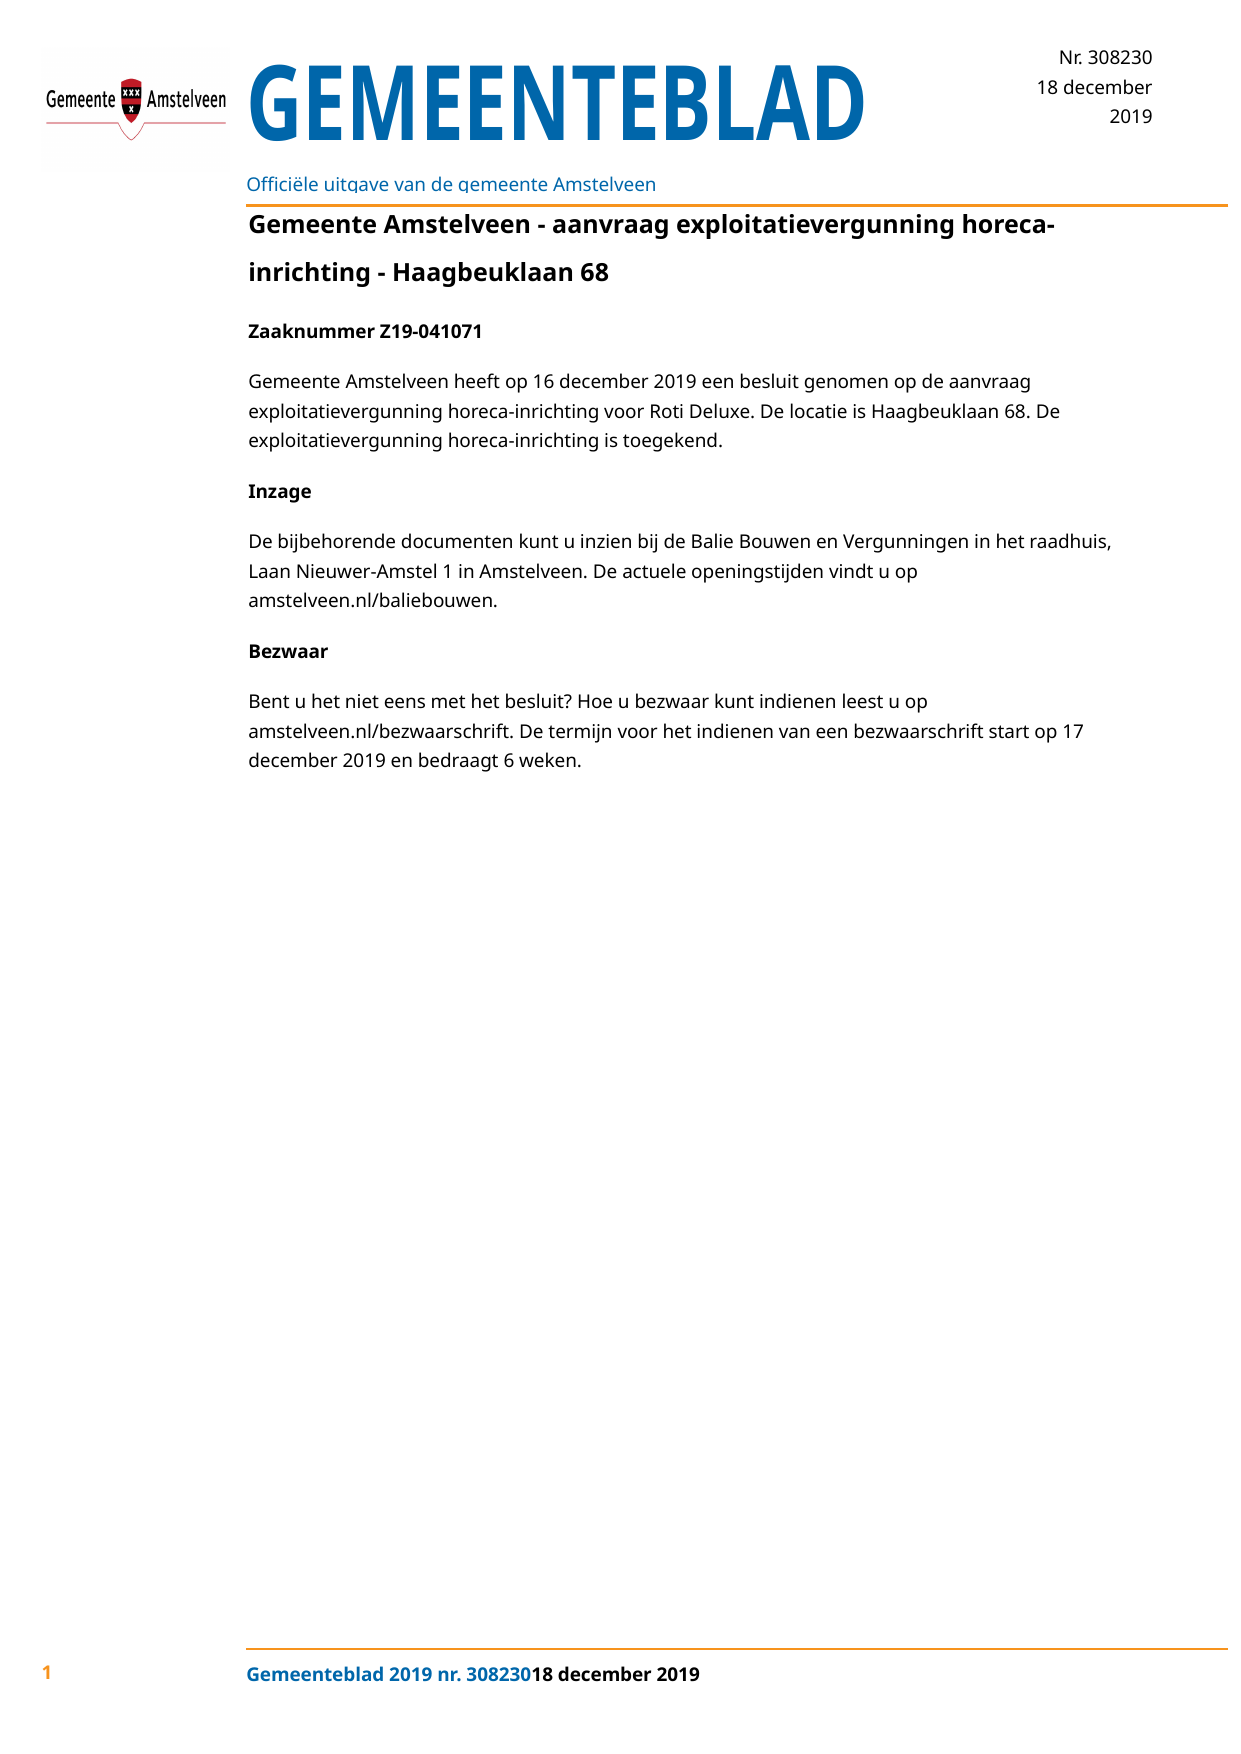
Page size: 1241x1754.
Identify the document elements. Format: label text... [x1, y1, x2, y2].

text Bezwaar [248, 638, 1152, 664]
text Gemeente Amstelveen heeft op 16 december 2019 een besluit genomen op de aanvraag exploitatievergunning horeca-inrichting voor Roti Deluxe. De locatie is Haagbeuklaan 68. De exploitatievergunning horeca-inrichting is toegekend. [248, 368, 1152, 453]
text Inzage [248, 478, 1152, 504]
text De bijbehorende documenten kunt u inzien bij de Balie Bouwen en Vergunningen in het raadhuis, Laan Nieuwer-Amstel 1 in Amstelveen. De actuele openingstijden vindt u op amstelveen.nl/baliebouwen. [248, 528, 1152, 613]
text Bent u het niet eens met het besluit? Hoe u bezwaar kunt indienen leest u op amstelveen.nl/bezwaarschrift. De termijn voor het indienen van een bezwaarschrift start op 17 december 2019 en bedraagt 6 weken. [248, 688, 1152, 773]
text Gemeente Amstelveen - aanvraag exploitatievergunning horeca-inrichting - Haagbeuklaan 68 [248, 207, 1152, 288]
text Zaaknummer Z19-041071 [248, 318, 1152, 344]
picture [41, 47, 231, 172]
